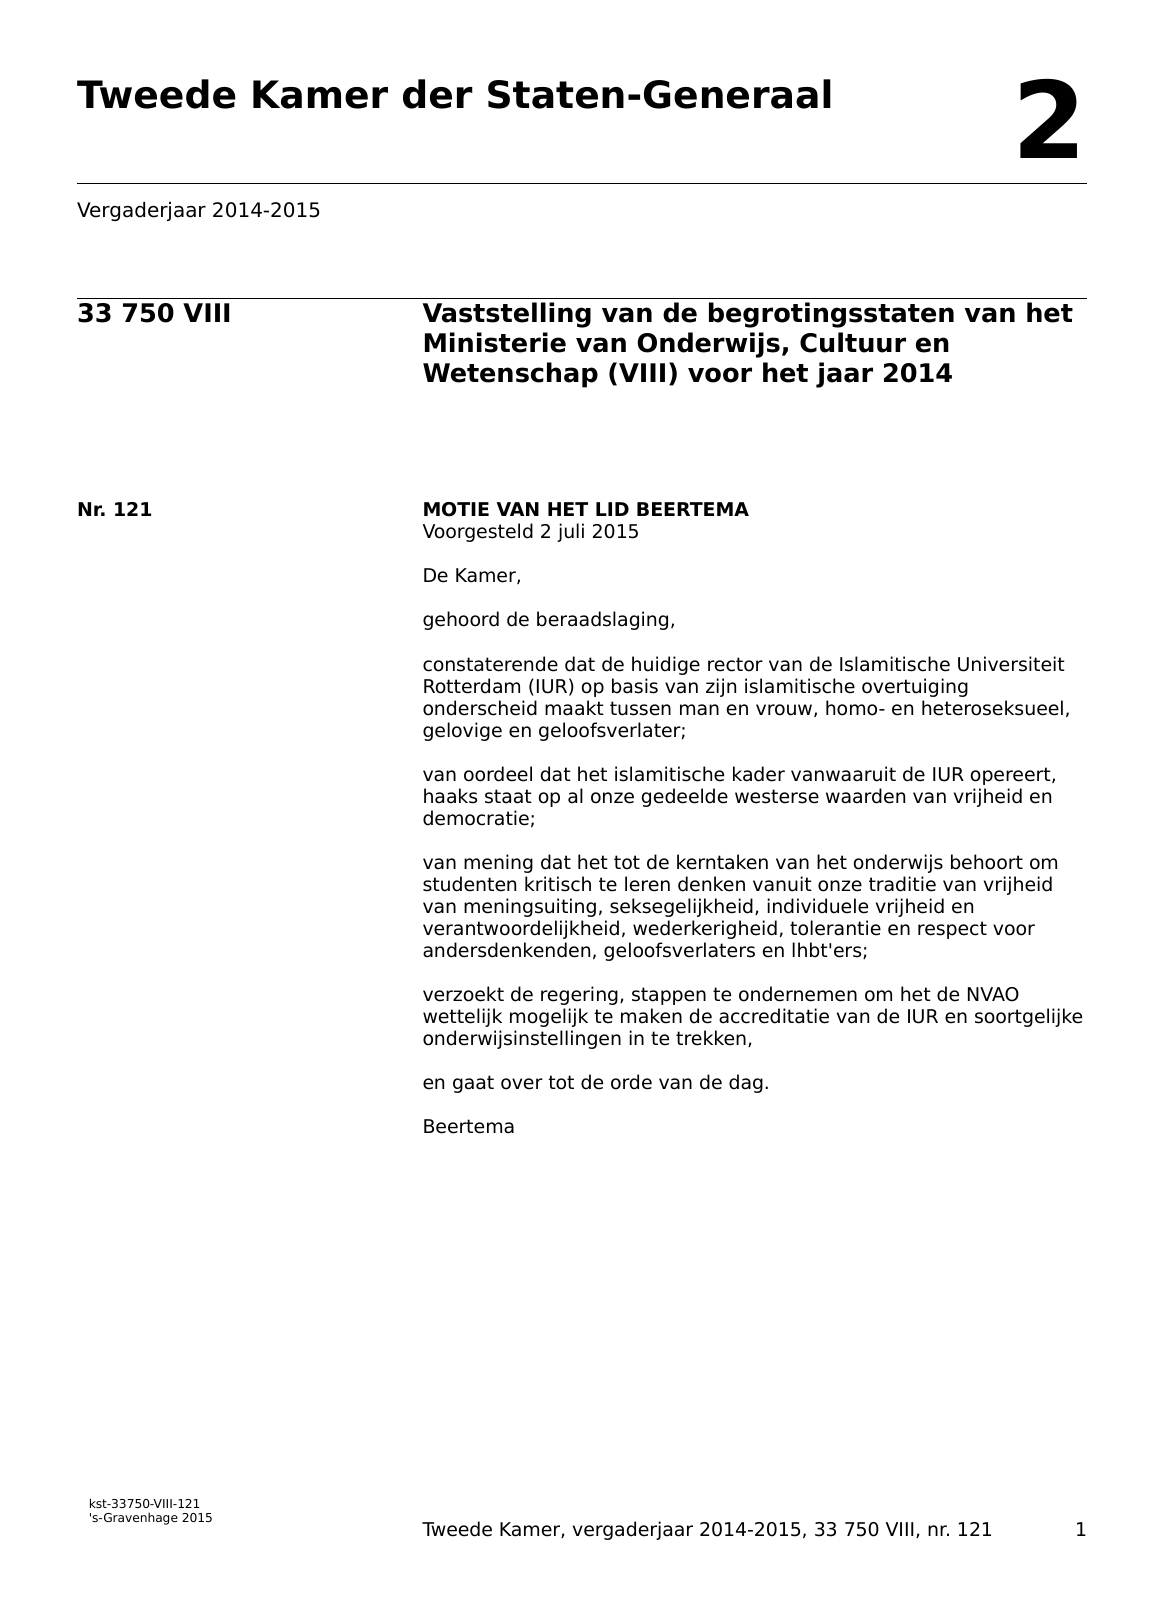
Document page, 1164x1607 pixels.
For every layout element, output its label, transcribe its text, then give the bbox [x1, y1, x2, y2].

text constaterende dat de huidige rector van de Islamitische Universiteit Rotterdam (IUR) op basis van zijn islamitische overtuiging onderscheid maakt tussen man en vrouw, homo- en heteroseksueel, gelovige en geloofsverlater; [422, 653, 1087, 741]
text gehoord de beraadslaging, [422, 609, 1087, 631]
subtitle 33 750 VIII Vaststelling van de begrotingsstaten van het Ministerie van Onderwijs, Cultuur en Wetenschap (VIII) voor het jaar 2014 [77, 299, 1087, 388]
table_header 2 [886, 59, 1087, 183]
text van mening dat het tot de kerntaken van het onderwijs behoort om studenten kritisch te leren denken vanuit onze traditie van vrijheid van meningsuiting, seksegelijkheid, individuele vrijheid en verantwoordelijkheid, wederkerigheid, tolerantie en respect voor andersdenkenden, geloofsverlaters en lhbt'ers; [422, 852, 1087, 962]
table_cell Vergaderjaar 2014-2015 [77, 184, 1087, 298]
table_header Tweede Kamer der Staten-Generaal [77, 59, 886, 183]
text Beertema [422, 1116, 1087, 1138]
text van oordeel dat het islamitische kader vanwaaruit de IUR opereert, haaks staat op al onze gedeelde westerse waarden van vrijheid en democratie; [422, 764, 1087, 829]
text Voorgesteld 2 juli 2015 [422, 521, 1087, 543]
text en gaat over tot de orde van de dag. [422, 1072, 1087, 1094]
subtitle Nr. 121 MOTIE VAN HET LID BEERTEMA [77, 499, 1087, 521]
text 's-Gravenhage 2015 [88, 1511, 323, 1525]
text De Kamer, [422, 565, 1087, 587]
text kst-33750-VIII-121 [88, 1497, 323, 1511]
text verzoekt de regering, stappen te ondernemen om het de NVAO wettelijk mogelijk te maken de accreditatie van de IUR en soortgelijke onderwijsinstellingen in te trekken, [422, 984, 1087, 1050]
